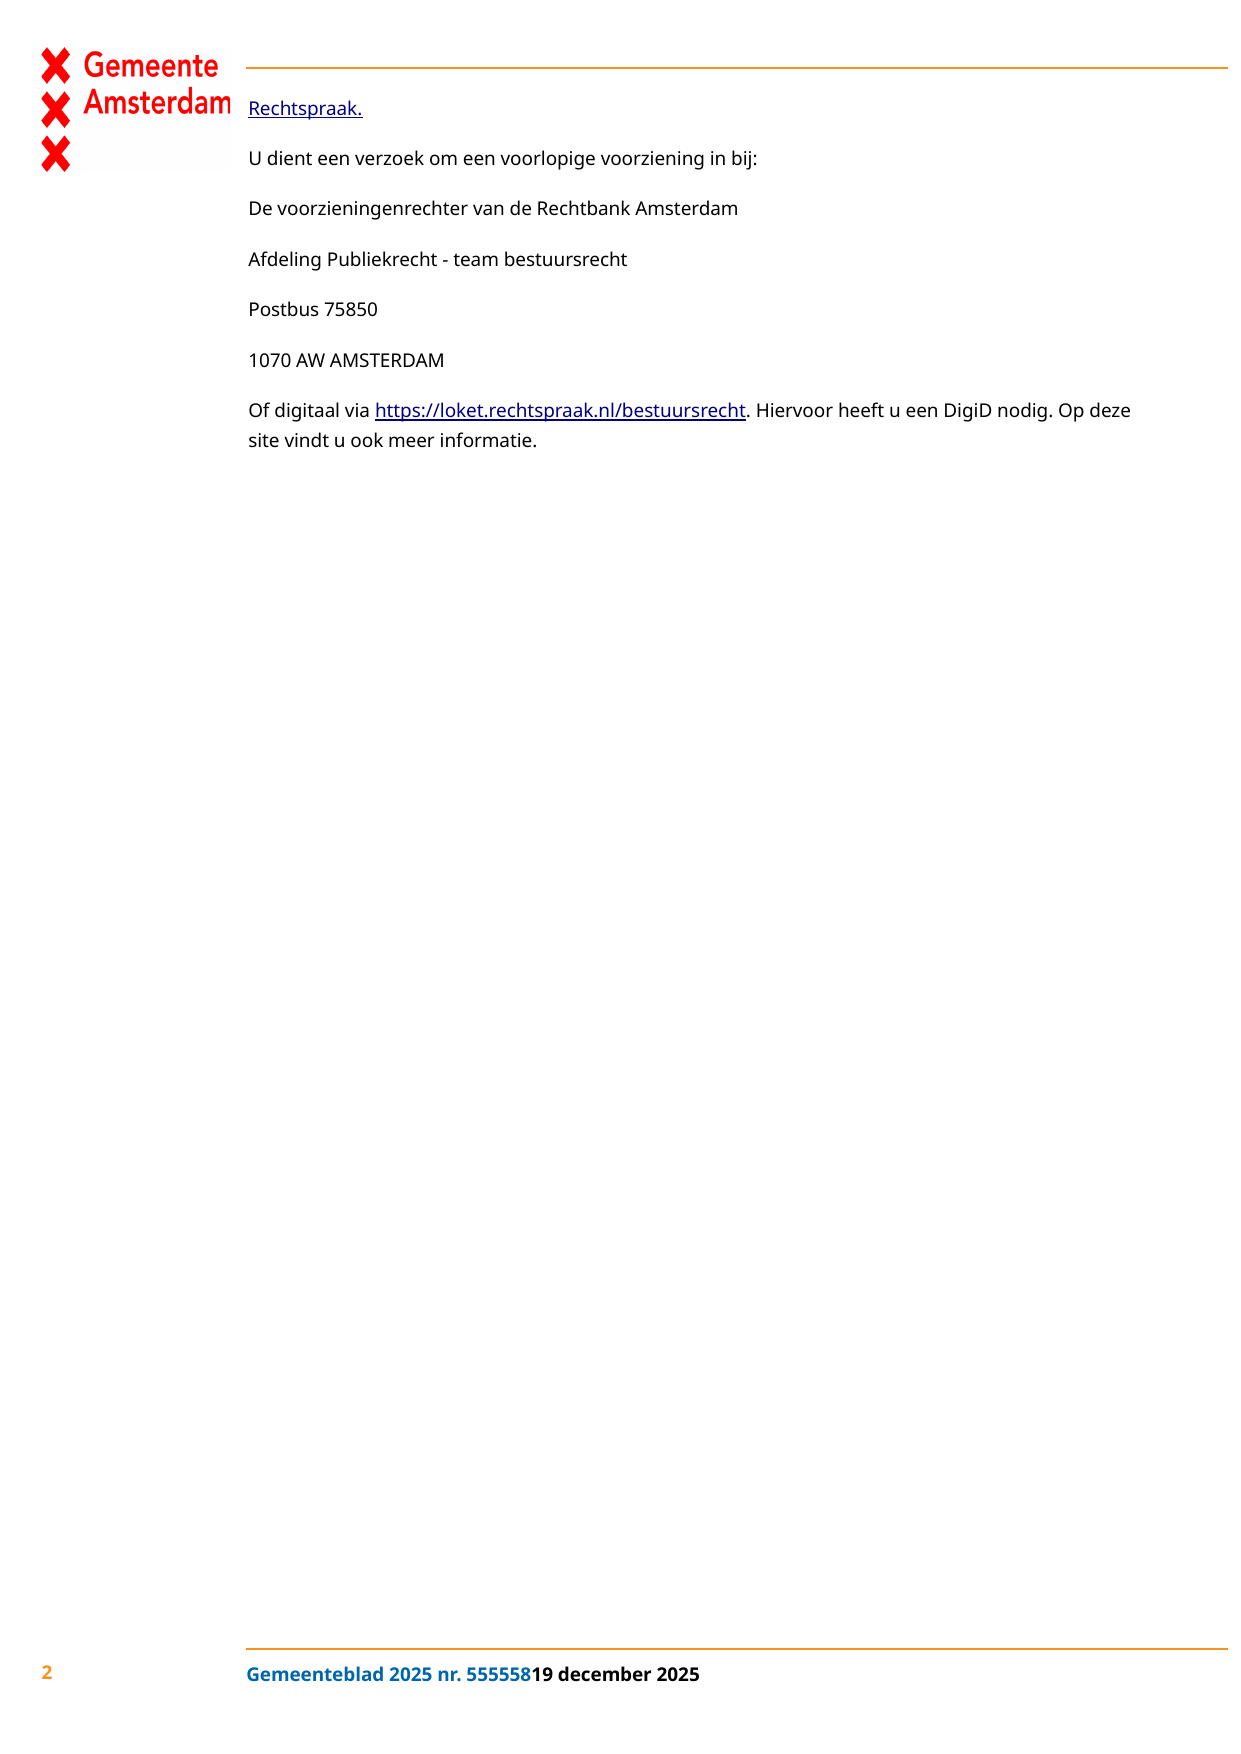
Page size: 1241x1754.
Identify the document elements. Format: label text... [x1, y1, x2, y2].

picture [41, 47, 231, 172]
text Postbus 75850 [248, 296, 1152, 322]
text U dient een verzoek om een voorlopige voorziening in bij: [248, 145, 1152, 171]
text Afdeling Publiekrecht - team bestuursrecht [248, 246, 1152, 272]
text Of digitaal via https://loket.rechtspraak.nl/bestuursrecht. Hiervoor heeft u een DigiD nodig. Op deze site vindt u ook meer informatie. [248, 397, 1152, 453]
text 1070 AW AMSTERDAM [248, 347, 1152, 373]
text De voorzieningenrechter van de Rechtbank Amsterdam [248, 196, 1152, 221]
text Rechtspraak. [248, 95, 1152, 121]
